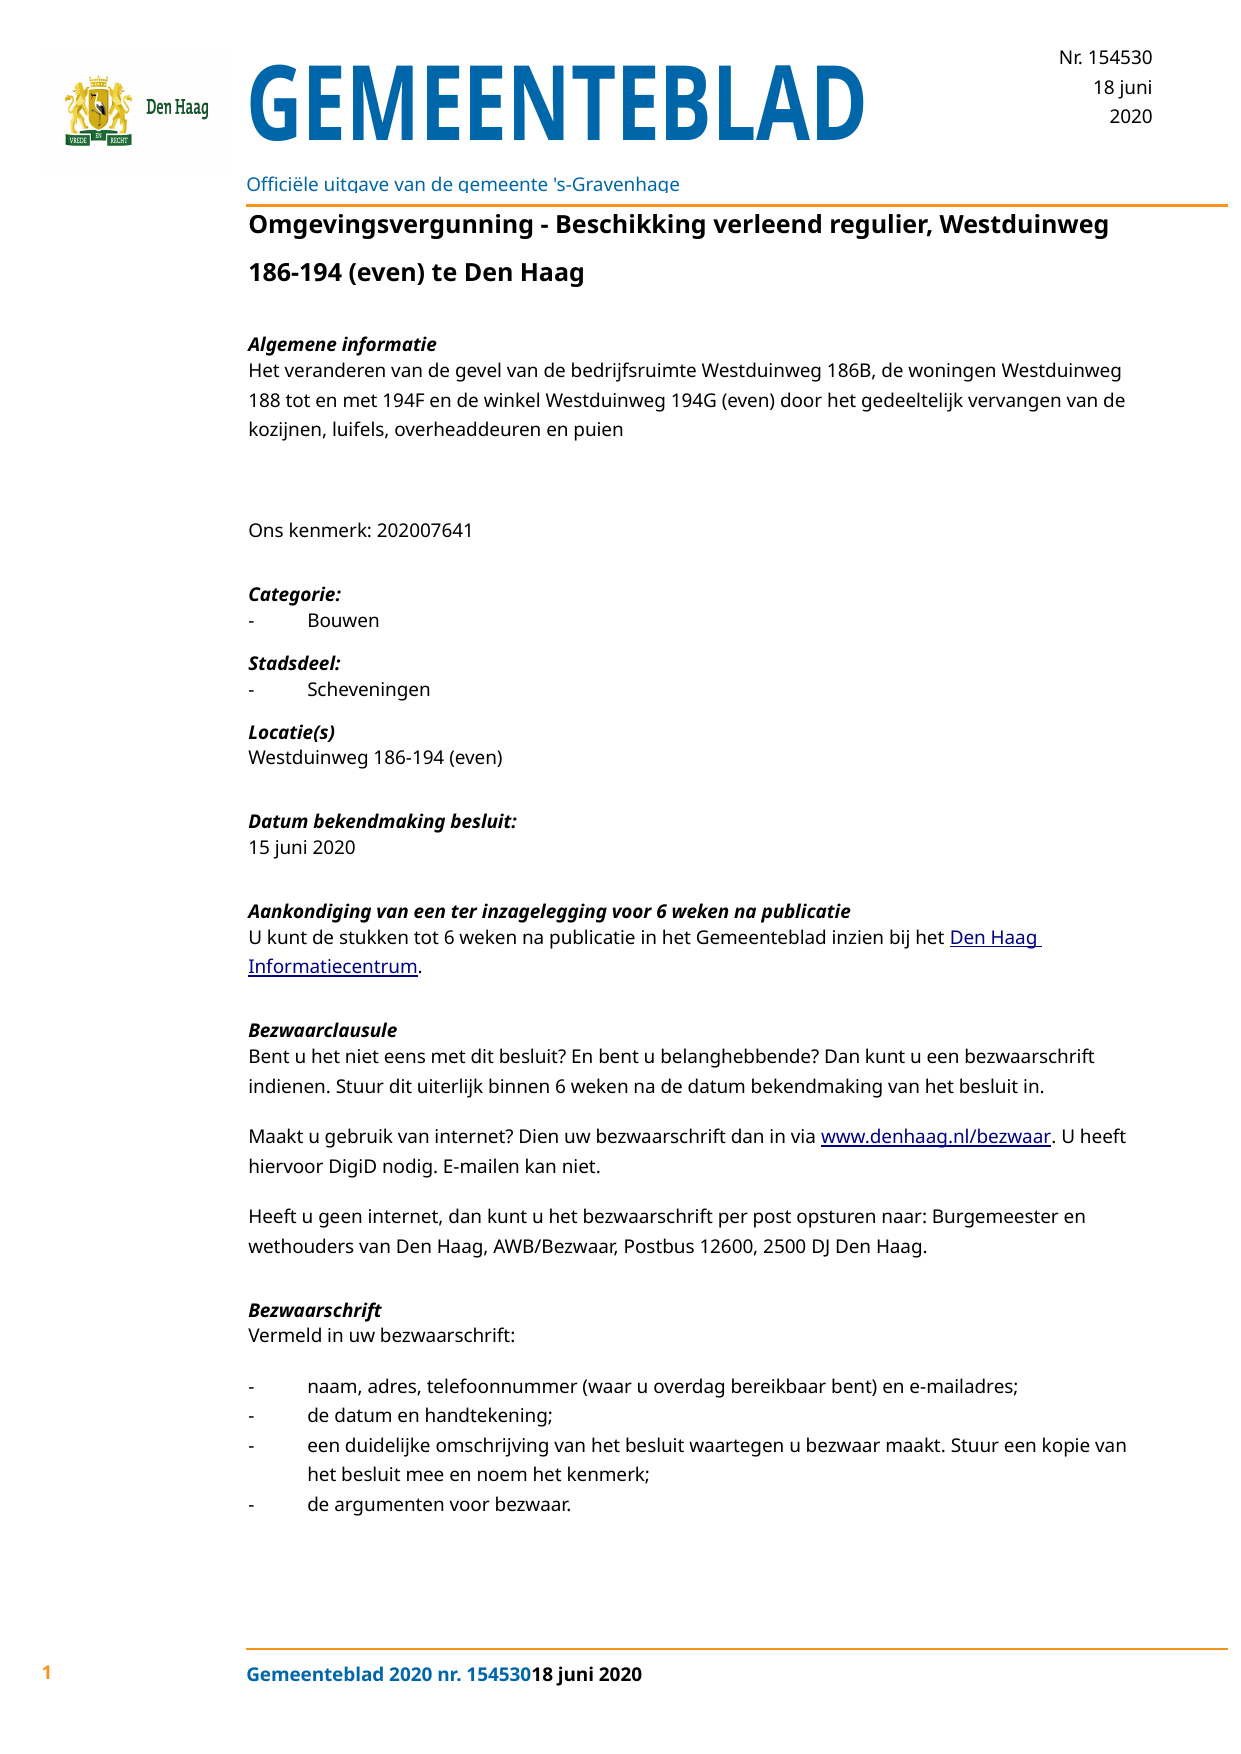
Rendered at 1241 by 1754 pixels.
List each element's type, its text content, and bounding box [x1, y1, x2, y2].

list naam, adres, telefoonnummer (waar u overdag bereikbaar bent) en e-mailadres; [248, 1373, 1152, 1399]
text Maakt u gebruik van internet? Dien uw bezwaarschrift dan in via www.denhaag.nl/bezwaar. U heeft hiervoor DigiD nodig. E-mailen kan niet. [248, 1123, 1152, 1178]
text Stadsdeel: [248, 650, 1152, 676]
list de argumenten voor bezwaar. [248, 1491, 1152, 1517]
text Vermeld in uw bezwaarschrift: [248, 1322, 1152, 1348]
text Bezwaarclausule [248, 1017, 1152, 1043]
text Aankondiging van een ter inzagelegging voor 6 weken na publicatie [248, 898, 1152, 924]
text Het veranderen van de gevel van de bedrijfsruimte Westduinweg 186B, de woningen Westduinweg 188 tot en met 194F en de winkel Westduinweg 194G (even) door het gedeeltelijk vervangen van de kozijnen, luifels, overheaddeuren en puien [248, 357, 1152, 442]
list Scheveningen [248, 676, 1152, 701]
picture [41, 47, 231, 172]
text Bezwaarschrift [248, 1297, 1152, 1322]
list Bouwen [248, 607, 1152, 633]
text Heeft u geen internet, dan kunt u het bezwaarschrift per post opsturen naar: Burgemeester en wethouders van Den Haag, AWB/Bezwaar, Postbus 12600, 2500 DJ Den Haag. [248, 1203, 1152, 1258]
text Omgevingsvergunning - Beschikking verleend regulier, Westduinweg 186-194 (even) te Den Haag [248, 207, 1152, 288]
text Ons kenmerk: 202007641 [248, 517, 1152, 543]
list de datum en handtekening; [248, 1402, 1152, 1428]
list een duidelijke omschrijving van het besluit waartegen u bezwaar maakt. Stuur een kopie van het besluit mee en noem het kenmerk; [248, 1432, 1152, 1487]
text 15 juni 2020 [248, 834, 1152, 860]
text Algemene informatie [248, 331, 1152, 357]
text Westduinweg 186-194 (even) [248, 744, 1152, 770]
text Bent u het niet eens met dit besluit? En bent u belanghebbende? Dan kunt u een bezwaarschrift indienen. Stuur dit uiterlijk binnen 6 weken na de datum bekendmaking van het besluit in. [248, 1043, 1152, 1098]
text U kunt de stukken tot 6 weken na publicatie in het Gemeenteblad inzien bij het Den Haag Informatiecentrum. [248, 924, 1152, 979]
text Locatie(s) [248, 719, 1152, 744]
text Categorie: [248, 581, 1152, 607]
text Datum bekendmaking besluit: [248, 808, 1152, 834]
